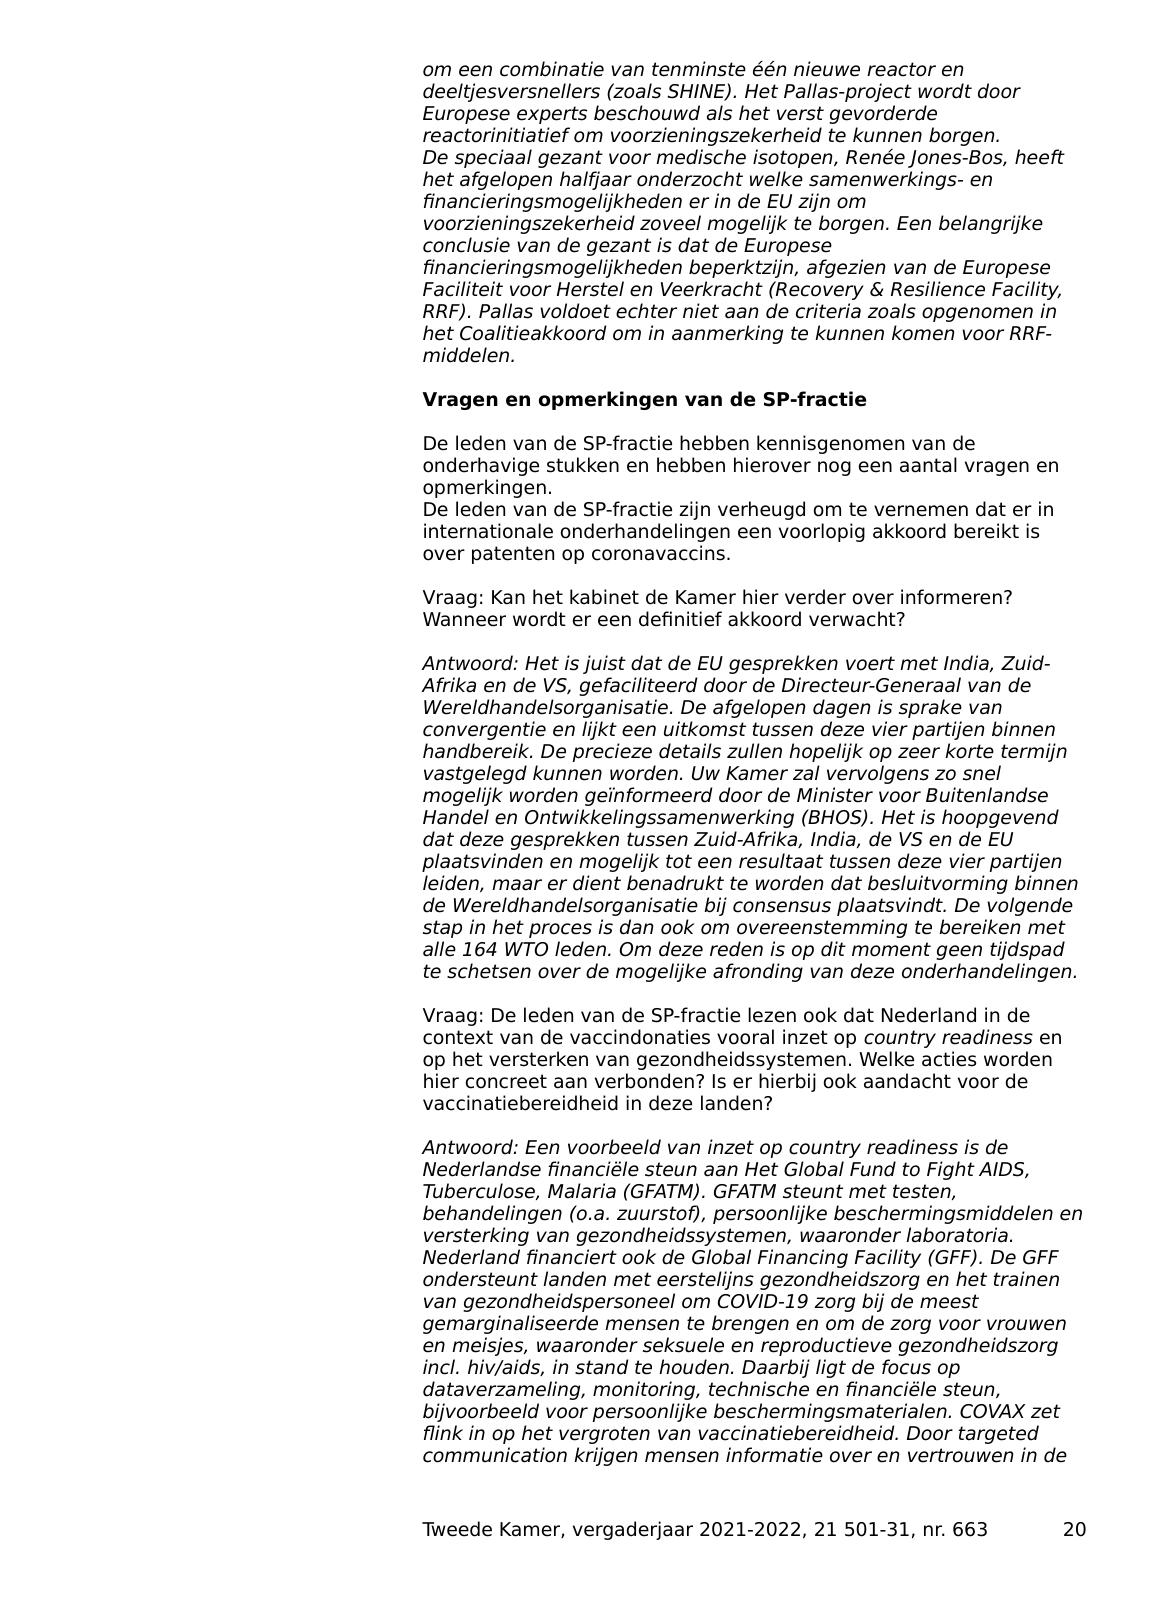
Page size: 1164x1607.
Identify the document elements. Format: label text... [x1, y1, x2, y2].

text De speciaal gezant voor medische isotopen, Renée Jones-Bos, heeft het afgelopen halfjaar onderzocht welke samenwerkings- en financieringsmogelijkheden er in de EU zijn om voorzieningszekerheid zoveel mogelijk te borgen. Een belangrijke conclusie van de gezant is dat de Europese financieringsmogelijkheden beperktzijn, afgezien van de Europese Faciliteit voor Herstel en Veerkracht (Recovery & Resilience Facility, RRF). Pallas voldoet echter niet aan de criteria zoals opgenomen in het Coalitieakkoord om in aanmerking te kunnen komen voor RRF-middelen. [422, 147, 1087, 367]
subtitle Vragen en opmerkingen van de SP-fractie [422, 389, 1087, 411]
text Antwoord: Een voorbeeld van inzet op country readiness is de Nederlandse financiële steun aan Het Global Fund to Fight AIDS, Tuberculose, Malaria (GFATM). GFATM steunt met testen, behandelingen (o.a. zuurstof), persoonlijke beschermingsmiddelen en versterking van gezondheidssystemen, waaronder laboratoria. Nederland financiert ook de Global Financing Facility (GFF). De GFF ondersteunt landen met eerstelijns gezondheidszorg en het trainen van gezondheidspersoneel om COVID-19 zorg bij de meest gemarginaliseerde mensen te brengen en om de zorg voor vrouwen en meisjes, waaronder seksuele en reproductieve gezondheidszorg incl. hiv/aids, in stand te houden. Daarbij ligt de focus op dataverzameling, monitoring, technische en financiële steun, bijvoorbeeld voor persoonlijke beschermingsmaterialen. COVAX zet flink in op het vergroten van vaccinatiebereidheid. Door targeted communication krijgen mensen informatie over en vertrouwen in de [422, 1137, 1087, 1467]
text Vraag: De leden van de SP-fractie lezen ook dat Nederland in de context van de vaccindonaties vooral inzet op country readiness en op het versterken van gezondheidssystemen. Welke acties worden hier concreet aan verbonden? Is er hierbij ook aandacht voor de vaccinatiebereidheid in deze landen? [422, 1005, 1087, 1115]
text De leden van de SP-fractie hebben kennisgenomen van de onderhavige stukken en hebben hierover nog een aantal vragen en opmerkingen. [422, 433, 1087, 499]
text Antwoord: Het is juist dat de EU gesprekken voert met India, Zuid-Afrika en de VS, gefaciliteerd door de Directeur-Generaal van de Wereldhandelsorganisatie. De afgelopen dagen is sprake van convergentie en lijkt een uitkomst tussen deze vier partijen binnen handbereik. De precieze details zullen hopelijk op zeer korte termijn vastgelegd kunnen worden. Uw Kamer zal vervolgens zo snel mogelijk worden geïnformeerd door de Minister voor Buitenlandse Handel en Ontwikkelingssamenwerking (BHOS). Het is hoopgevend dat deze gesprekken tussen Zuid-Afrika, India, de VS en de EU plaatsvinden en mogelijk tot een resultaat tussen deze vier partijen leiden, maar er dient benadrukt te worden dat besluitvorming binnen de Wereldhandelsorganisatie bij consensus plaatsvindt. De volgende stap in het proces is dan ook om overeenstemming te bereiken met alle 164 WTO leden. Om deze reden is op dit moment geen tijdspad te schetsen over de mogelijke afronding van deze onderhandelingen. [422, 653, 1087, 983]
text De leden van de SP-fractie zijn verheugd om te vernemen dat er in internationale onderhandelingen een voorlopig akkoord bereikt is over patenten op coronavaccins. [422, 499, 1087, 565]
text Vraag: Kan het kabinet de Kamer hier verder over informeren? Wanneer wordt er een definitief akkoord verwacht? [422, 587, 1087, 631]
text om een combinatie van tenminste één nieuwe reactor en deeltjesversnellers (zoals SHINE). Het Pallas-project wordt door Europese experts beschouwd als het verst gevorderde reactorinitiatief om voorzieningszekerheid te kunnen borgen. [422, 59, 1087, 147]
